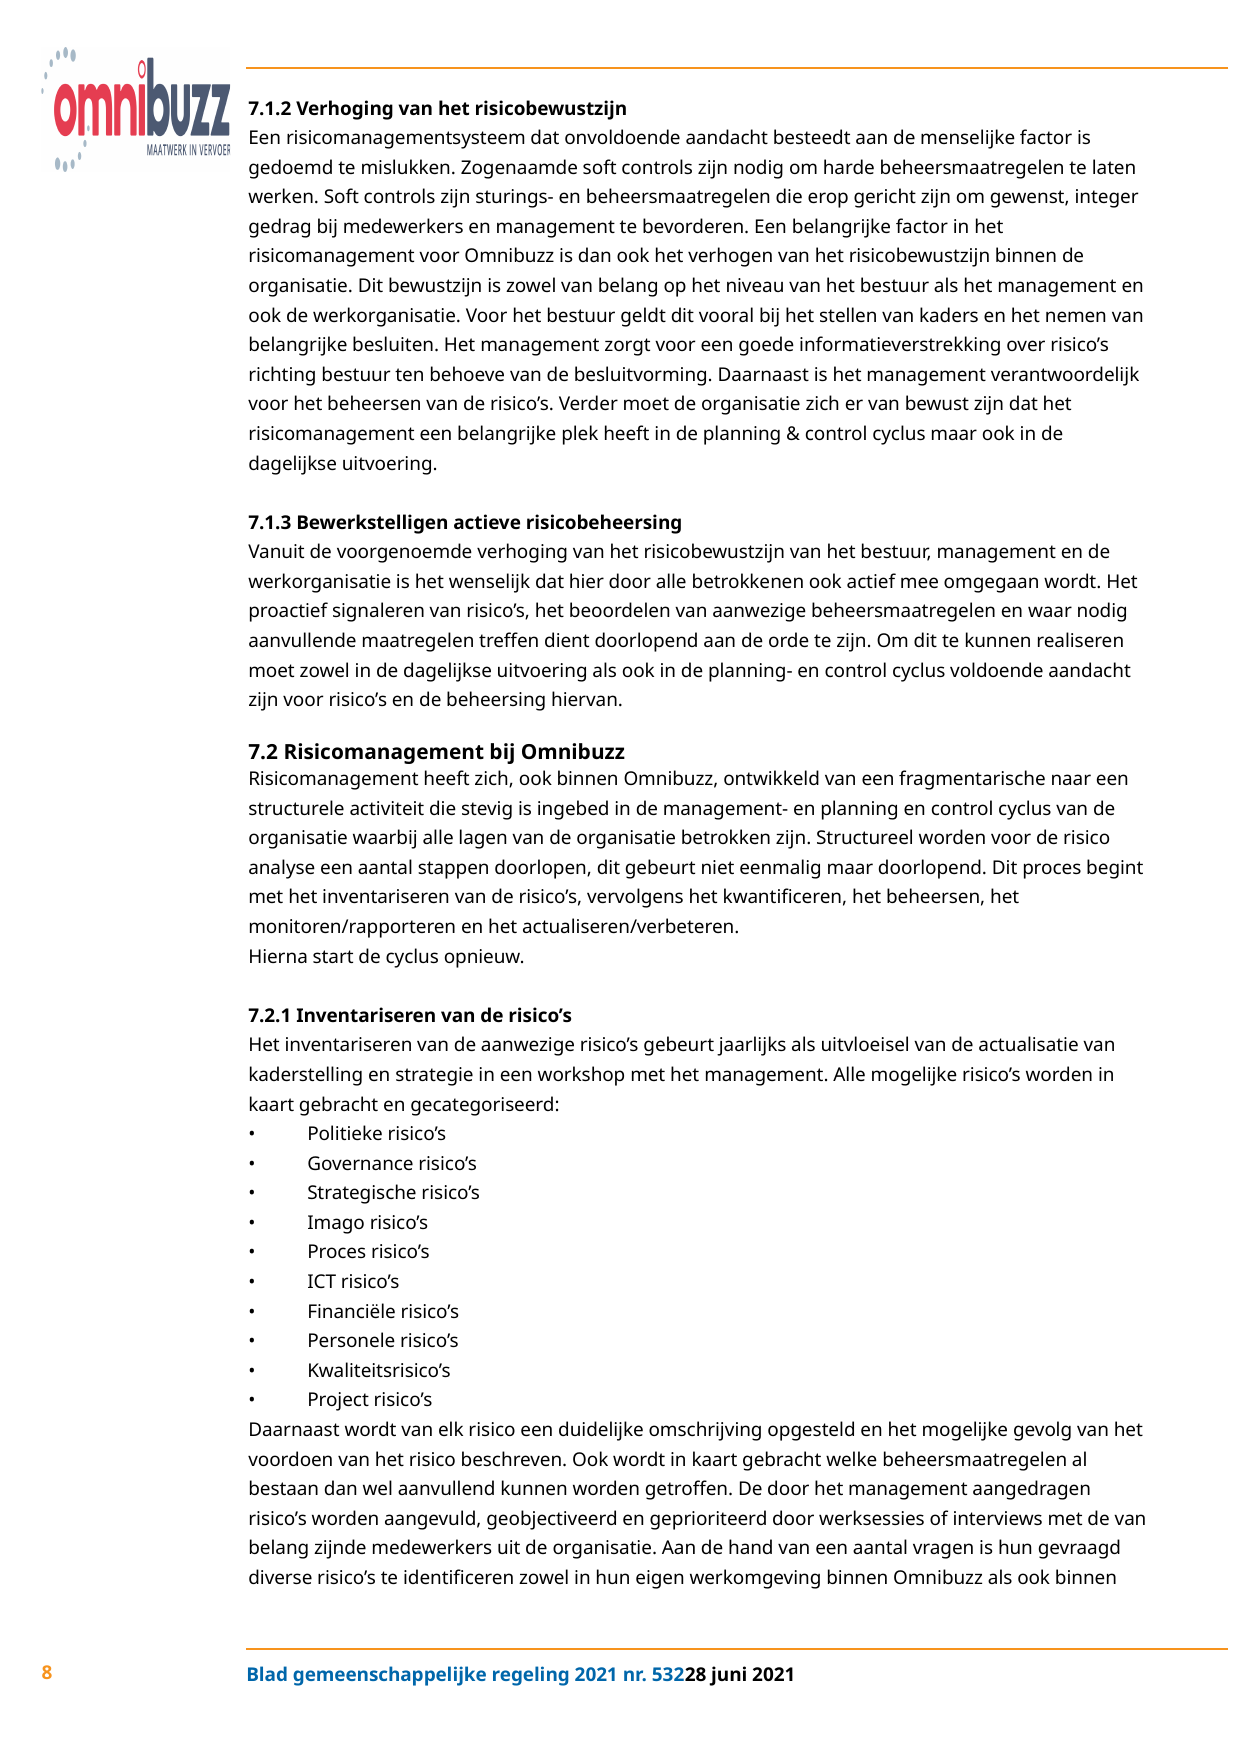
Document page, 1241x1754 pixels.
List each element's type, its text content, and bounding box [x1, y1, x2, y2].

text Risicomanagement heeft zich, ook binnen Omnibuzz, ontwikkeld van een fragmentarische naar een structurele activiteit die stevig is ingebed in de management- en planning en control cyclus van de organisatie waarbij alle lagen van de organisatie betrokken zijn. Structureel worden voor de risico analyse een aantal stappen doorlopen, dit gebeurt niet eenmalig maar doorlopend. Dit proces begint met het inventariseren van de risico’s, vervolgens het kwantificeren, het beheersen, het monitoren/rapporteren en het actualiseren/verbeteren. [248, 765, 1152, 939]
list Proces risico’s [248, 1239, 1152, 1264]
list Politieke risico’s [248, 1120, 1152, 1146]
text Daarnaast wordt van elk risico een duidelijke omschrijving opgesteld en het mogelijke gevolg van het voordoen van het risico beschreven. Ook wordt in kaart gebracht welke beheersmaatregelen al bestaan dan wel aanvullend kunnen worden getroffen. De door het management aangedragen risico’s worden aangevuld, geobjectiveerd en geprioriteerd door werksessies of interviews met de van belang zijnde medewerkers uit de organisatie. Aan de hand van een aantal vragen is hun gevraagd diverse risico’s te identificeren zowel in hun eigen werkomgeving binnen Omnibuzz als ook binnen [248, 1416, 1152, 1590]
text 7.1.3 Bewerkstelligen actieve risicobeheersing [248, 509, 1152, 535]
list Governance risico’s [248, 1150, 1152, 1176]
picture [41, 47, 231, 172]
text Hierna start de cyclus opnieuw. [248, 943, 1152, 968]
list Kwaliteitsrisico’s [248, 1357, 1152, 1383]
text Het inventariseren van de aanwezige risico’s gebeurt jaarlijks als uitvloeisel van de actualisatie van kaderstelling en strategie in een workshop met het management. Alle mogelijke risico’s worden in kaart gebracht en gecategoriseerd: [248, 1032, 1152, 1116]
list ICT risico’s [248, 1268, 1152, 1294]
text 7.2 Risicomanagement bij Omnibuzz [248, 737, 1152, 765]
list Strategische risico’s [248, 1179, 1152, 1205]
list Financiële risico’s [248, 1298, 1152, 1323]
text 7.1.2 Verhoging van het risicobewustzijn [248, 95, 1152, 121]
list Project risico’s [248, 1387, 1152, 1412]
text Een risicomanagementsysteem dat onvoldoende aandacht besteedt aan de menselijke factor is gedoemd te mislukken. Zogenaamde soft controls zijn nodig om harde beheersmaatregelen te laten werken. Soft controls zijn sturings- en beheersmaatregelen die erop gericht zijn om gewenst, integer gedrag bij medewerkers en management te bevorderen. Een belangrijke factor in het risicomanagement voor Omnibuzz is dan ook het verhogen van het risicobewustzijn binnen de organisatie. Dit bewustzijn is zowel van belang op het niveau van het bestuur als het management en ook de werkorganisatie. Voor het bestuur geldt dit vooral bij het stellen van kaders en het nemen van belangrijke besluiten. Het management zorgt voor een goede informatieverstrekking over risico’s richting bestuur ten behoeve van de besluitvorming. Daarnaast is het management verantwoordelijk voor het beheersen van de risico’s. Verder moet de organisatie zich er van bewust zijn dat het risicomanagement een belangrijke plek heeft in de planning & control cyclus maar ook in de dagelijkse uitvoering. [248, 124, 1152, 476]
text 7.2.1 Inventariseren van de risico’s [248, 1002, 1152, 1028]
text Vanuit de voorgenoemde verhoging van het risicobewustzijn van het bestuur, management en de werkorganisatie is het wenselijk dat hier door alle betrokkenen ook actief mee omgegaan wordt. Het proactief signaleren van risico’s, het beoordelen van aanwezige beheersmaatregelen en waar nodig aanvullende maatregelen treffen dient doorlopend aan de orde te zijn. Om dit te kunnen realiseren moet zowel in de dagelijkse uitvoering als ook in de planning- en control cyclus voldoende aandacht zijn voor risico’s en de beheersing hiervan. [248, 538, 1152, 712]
list Personele risico’s [248, 1327, 1152, 1353]
list Imago risico’s [248, 1209, 1152, 1235]
